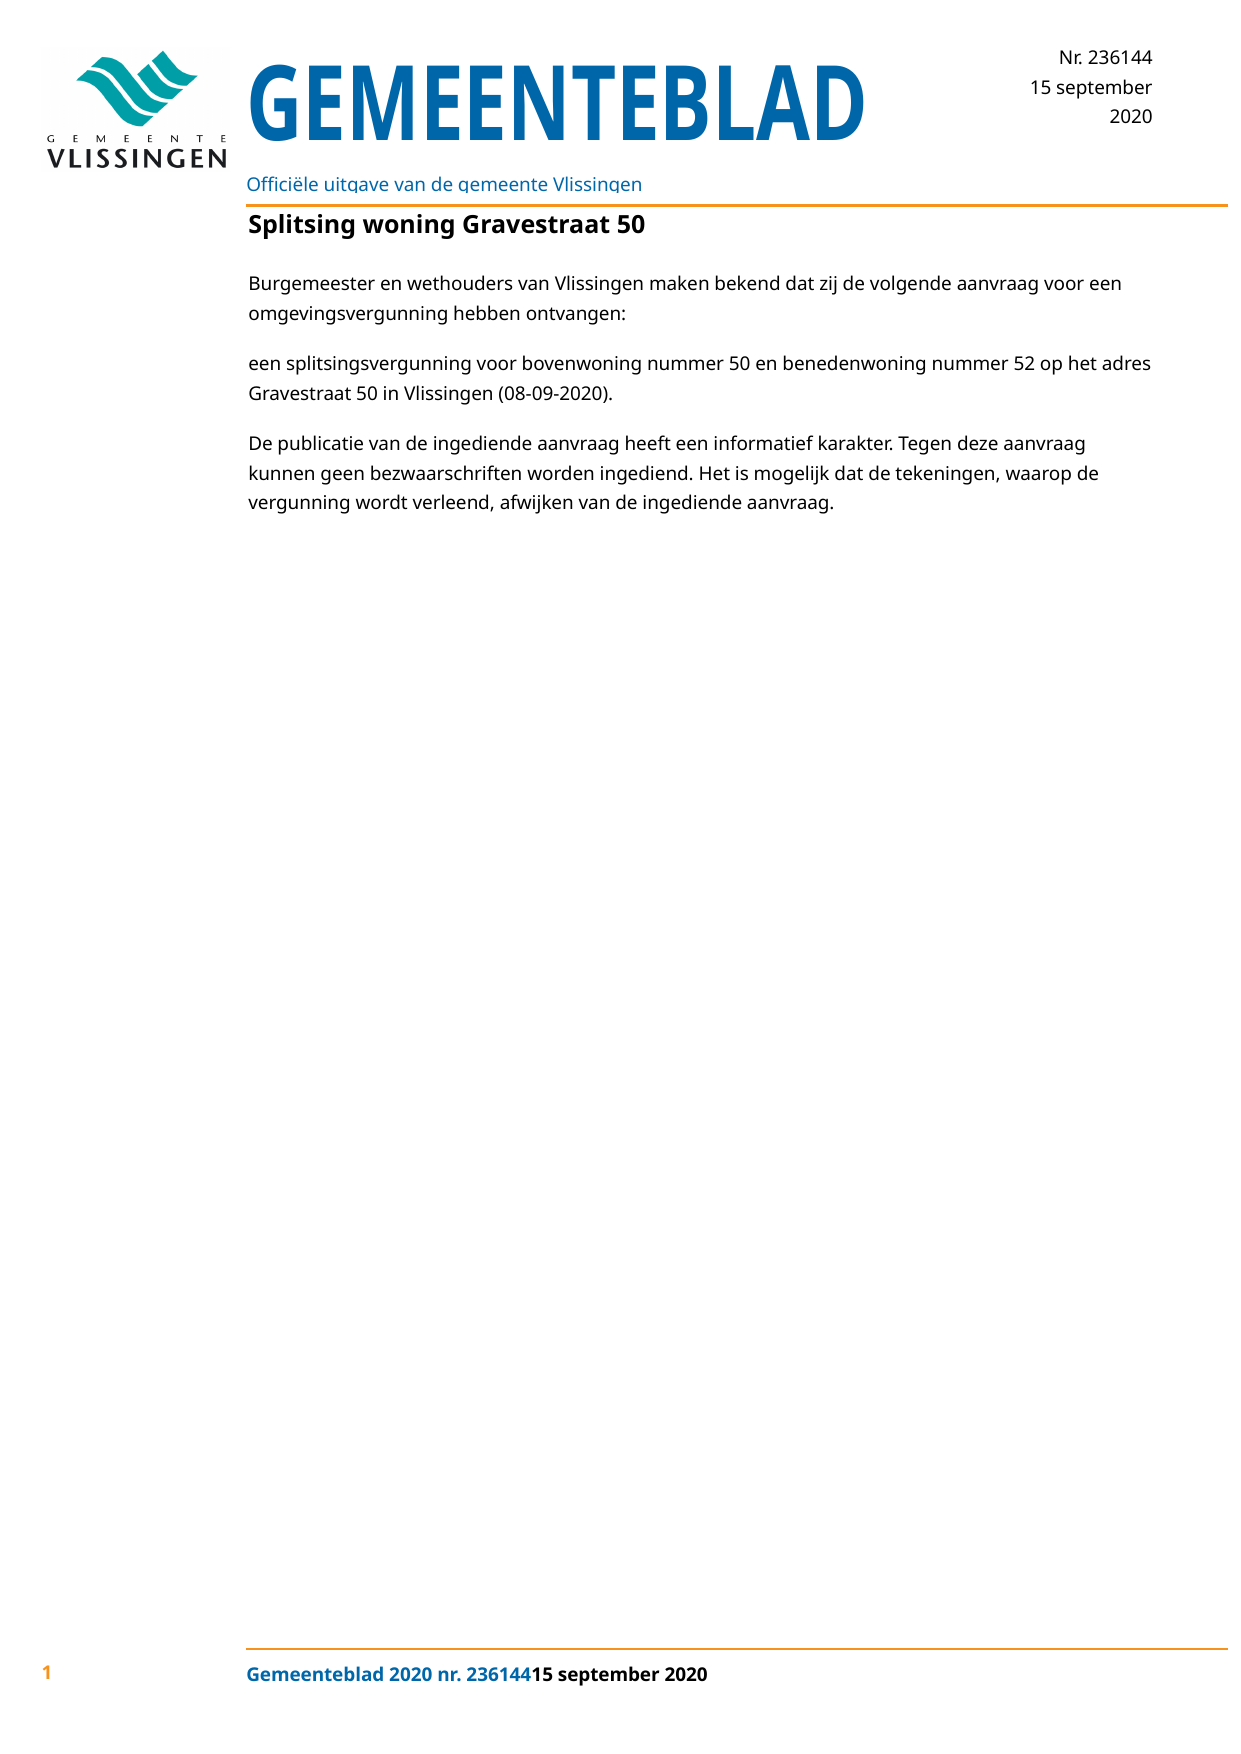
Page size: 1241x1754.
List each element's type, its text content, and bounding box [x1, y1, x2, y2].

text Burgemeester en wethouders van Vlissingen maken bekend dat zij de volgende aanvraag voor een omgevingsvergunning hebben ontvangen: [248, 270, 1152, 326]
text Splitsing woning Gravestraat 50 [248, 207, 1152, 241]
text De publicatie van de ingediende aanvraag heeft een informatief karakter. Tegen deze aanvraag kunnen geen bezwaarschriften worden ingediend. Het is mogelijk dat de tekeningen, waarop de vergunning wordt verleend, afwijken van de ingediende aanvraag. [248, 430, 1152, 515]
picture [41, 47, 231, 172]
text een splitsingsvergunning voor bovenwoning nummer 50 en benedenwoning nummer 52 op het adres Gravestraat 50 in Vlissingen (08-09-2020). [248, 350, 1152, 406]
